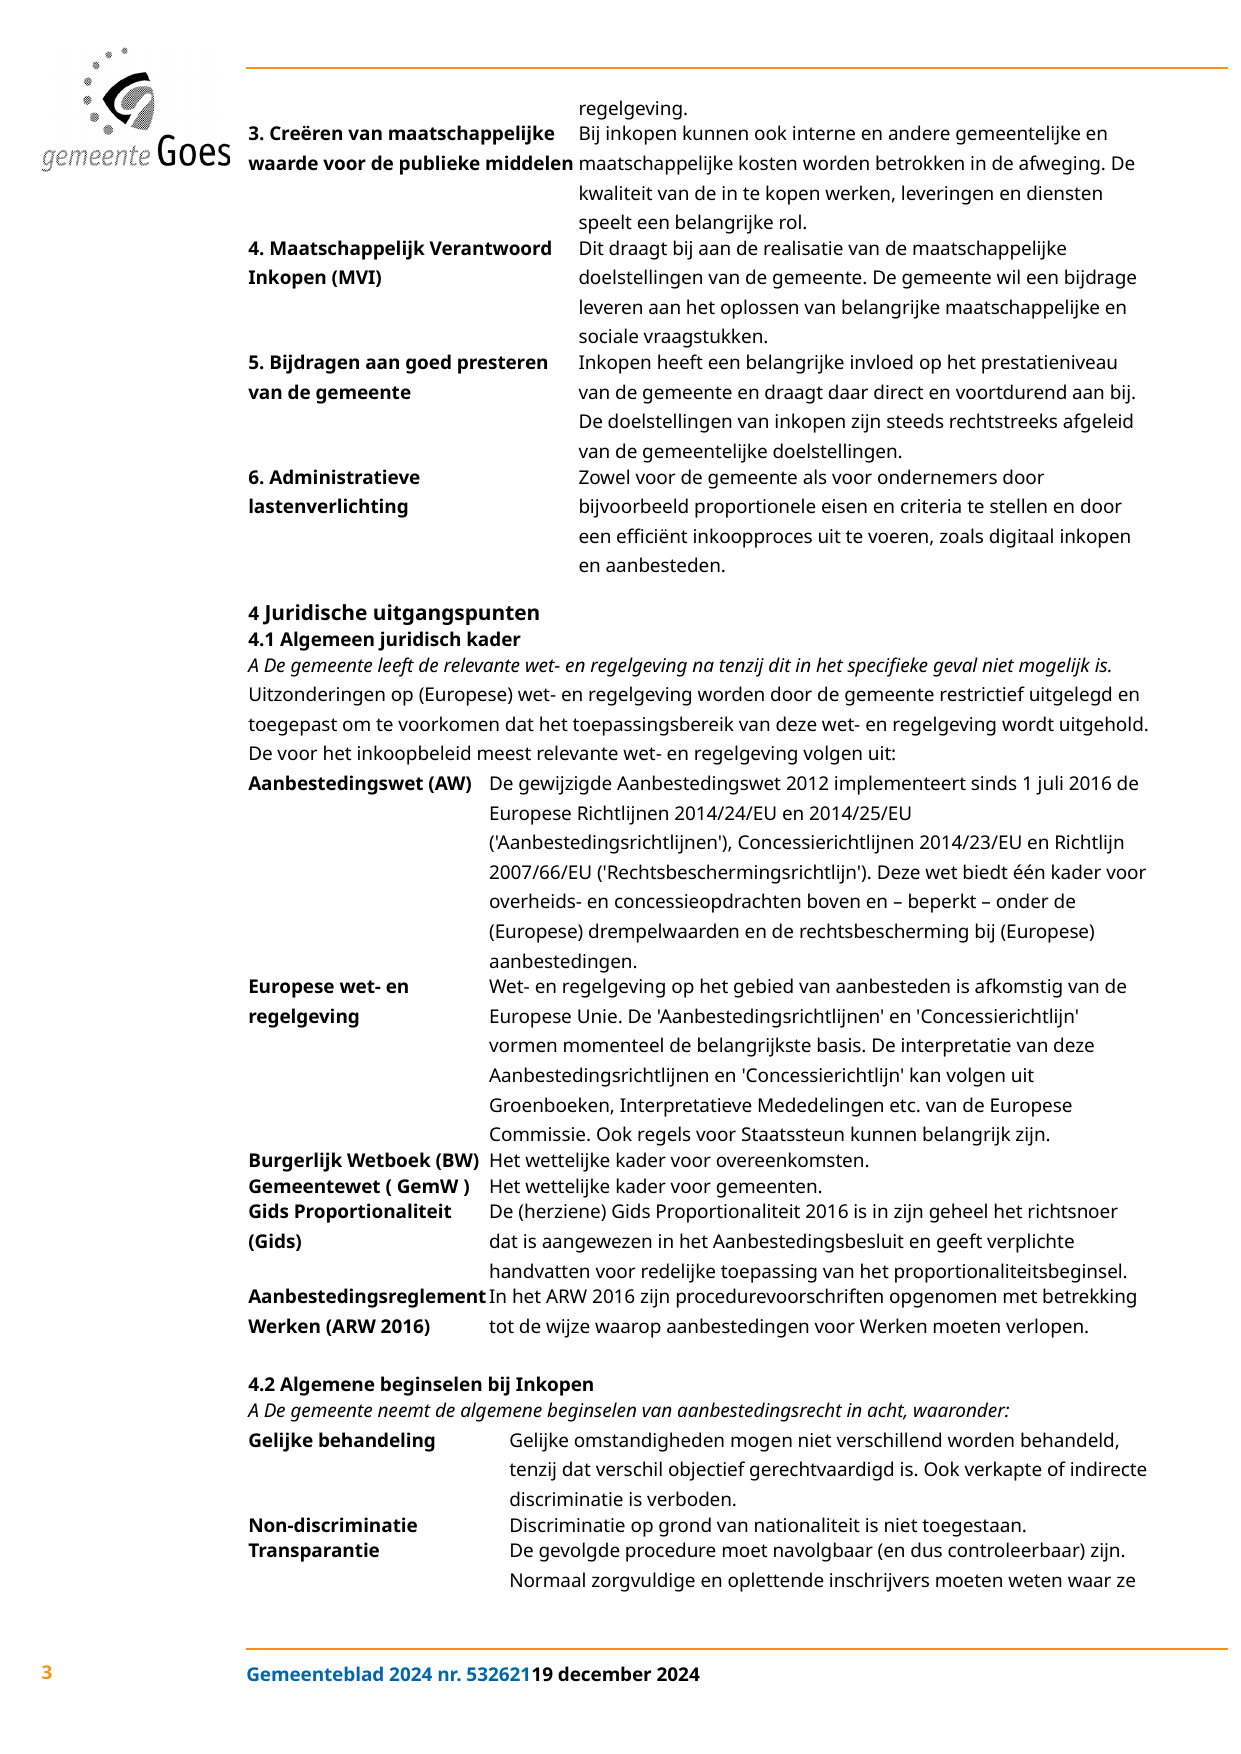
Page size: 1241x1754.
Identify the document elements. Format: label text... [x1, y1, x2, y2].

table_header Gelijke behandeling [248, 1427, 509, 1512]
table_header Gelijke omstandigheden mogen niet verschillend worden behandeld, tenzij dat verschil objectief gerechtvaardigd is. Ook verkapte of indirecte discriminatie is verboden. [509, 1427, 1152, 1512]
table_cell 4. Maatschappelijk Verantwoord Inkopen (MVI) [248, 235, 578, 349]
table_cell De (herziene) Gids Proportionaliteit 2016 is in zijn geheel het richtsnoer dat is aangewezen in het Aanbestedingsbesluit en geeft verplichte handvatten voor redelijke toepassing van het proportionaliteitsbeginsel. [489, 1199, 1152, 1283]
table_cell Non-discriminatie [248, 1512, 509, 1538]
table_cell Transparantie [248, 1538, 509, 1593]
table_cell 5. Bijdragen aan goed presteren van de gemeente [248, 350, 578, 464]
text 4 Juridische uitgangspunten [248, 598, 1152, 626]
text Uitzonderingen op (Europese) wet- en regelgeving worden door de gemeente restrictief uitgelegd en toegepast om te voorkomen dat het toepassingsbereik van deze wet- en regelgeving wordt uitgehold. [248, 681, 1152, 737]
table_cell In het ARW 2016 zijn procedurevoorschriften opgenomen met betrekking tot de wijze waarop aanbestedingen voor Werken moeten verlopen. [489, 1284, 1152, 1339]
table_cell Het wettelijke kader voor overeenkomsten. [489, 1147, 1152, 1173]
table_cell Burgerlijk Wetboek (BW) [248, 1147, 489, 1173]
picture [41, 47, 231, 172]
table_cell Europese wet- en regelgeving [248, 974, 489, 1147]
table_header Aanbestedingswet (AW) [248, 770, 489, 973]
table_cell Zowel voor de gemeente als voor ondernemers door bijvoorbeeld proportionele eisen en criteria te stellen en door een efficiënt inkoopproces uit te voeren, zoals digitaal inkopen en aanbesteden. [578, 464, 1152, 578]
table_cell Het wettelijke kader voor gemeenten. [489, 1173, 1152, 1199]
text 4.2 Algemene beginselen bij Inkopen [248, 1372, 1152, 1397]
text 4.1 Algemeen juridisch kader [248, 626, 1152, 652]
table_cell Wet- en regelgeving op het gebied van aanbesteden is afkomstig van de Europese Unie. De 'Aanbestedingsrichtlijnen' en 'Concessierichtlijn' vormen momenteel de belangrijkste basis. De interpretatie van deze Aanbestedingsrichtlijnen en 'Concessierichtlijn' kan volgen uit Groenboeken, Interpretatieve Mededelingen etc. van de Europese Commissie. Ook regels voor Staatssteun kunnen belangrijk zijn. [489, 974, 1152, 1147]
table_cell 3. Creëren van maatschappelijke waarde voor de publieke middelen [248, 121, 578, 235]
table_cell regelgeving. [578, 95, 1152, 121]
table_cell Dit draagt bij aan de realisatie van de maatschappelijke doelstellingen van de gemeente. De gemeente wil een bijdrage leveren aan het oplossen van belangrijke maatschappelijke en sociale vraagstukken. [578, 235, 1152, 349]
table_cell Discriminatie op grond van nationaliteit is niet toegestaan. [509, 1512, 1152, 1538]
table_header De gewijzigde Aanbestedingswet 2012 implementeert sinds 1 juli 2016 de Europese Richtlijnen 2014/24/EU en 2014/25/EU ('Aanbestedingsrichtlijnen'), Concessierichtlijnen 2014/23/EU en Richtlijn 2007/66/EU ('Rechtsbeschermingsrichtlijn'). Deze wet biedt één kader voor overheids- en concessieopdrachten boven en – beperkt – onder de (Europese) drempelwaarden en de rechtsbescherming bij (Europese) aanbestedingen. [489, 770, 1152, 973]
table_cell Gemeentewet ( GemW ) [248, 1173, 489, 1199]
table_cell Inkopen heeft een belangrijke invloed op het prestatieniveau van de gemeente en draagt daar direct en voortdurend aan bij. De doelstellingen van inkopen zijn steeds rechtstreeks afgeleid van de gemeentelijke doelstellingen. [578, 350, 1152, 464]
table_cell Bij inkopen kunnen ook interne en andere gemeentelijke en maatschappelijke kosten worden betrokken in de afweging. De kwaliteit van de in te kopen werken, leveringen en diensten speelt een belangrijke rol. [578, 121, 1152, 235]
table_cell [248, 95, 578, 121]
text A De gemeente leeft de relevante wet- en regelgeving na tenzij dit in het specifieke geval niet mogelijk is. [248, 652, 1152, 678]
table_cell Gids Proportionaliteit (Gids) [248, 1199, 489, 1283]
table_cell Aanbestedingsreglement Werken (ARW 2016) [248, 1284, 489, 1339]
table_cell 6. Administratieve lastenverlichting [248, 464, 578, 578]
text A De gemeente neemt de algemene beginselen van aanbestedingsrecht in acht, waaronder: [248, 1397, 1152, 1423]
table_cell De gevolgde procedure moet navolgbaar (en dus controleerbaar) zijn. Normaal zorgvuldige en oplettende inschrijvers moeten weten waar ze [509, 1538, 1152, 1593]
text De voor het inkoopbeleid meest relevante wet- en regelgeving volgen uit: [248, 741, 1152, 766]
